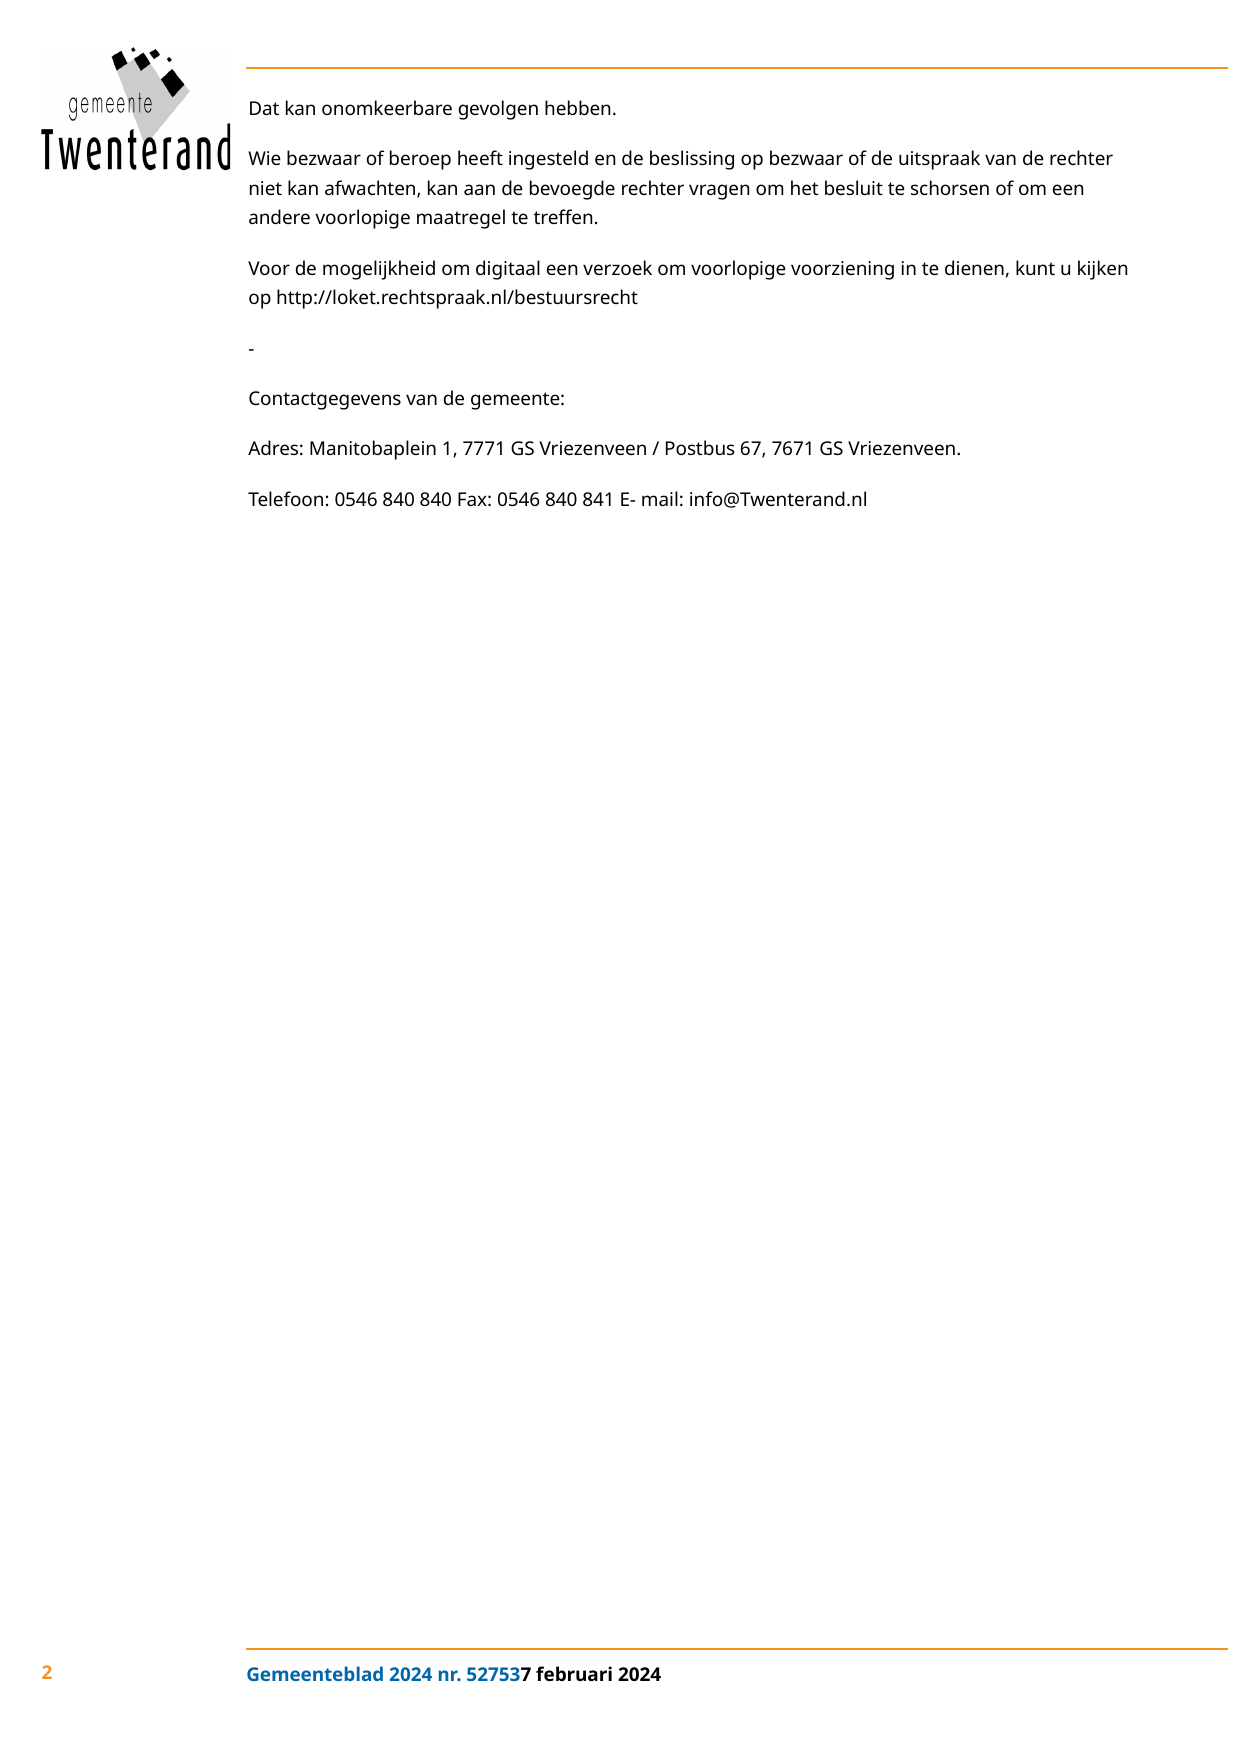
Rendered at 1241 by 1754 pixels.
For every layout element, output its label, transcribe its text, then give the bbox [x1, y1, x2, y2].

text Dat kan onomkeerbare gevolgen hebben. [248, 95, 1152, 121]
text Telefoon: 0546 840 840 Fax: 0546 840 841 E- mail: info@Twenterand.nl [248, 486, 1152, 512]
text Voor de mogelijkheid om digitaal een verzoek om voorlopige voorziening in te dienen, kunt u kijken op http://loket.rechtspraak.nl/bestuursrecht [248, 255, 1152, 310]
text Wie bezwaar of beroep heeft ingesteld en de beslissing op bezwaar of de uitspraak van de rechter niet kan afwachten, kan aan de bevoegde rechter vragen om het besluit te schorsen of om een andere voorlopige maatregel te treffen. [248, 145, 1152, 230]
text - [248, 335, 1152, 361]
text Adres: Manitobaplein 1, 7771 GS Vriezenveen / Postbus 67, 7671 GS Vriezenveen. [248, 436, 1152, 461]
picture [41, 47, 231, 172]
text Contactgegevens van de gemeente: [248, 385, 1152, 411]
